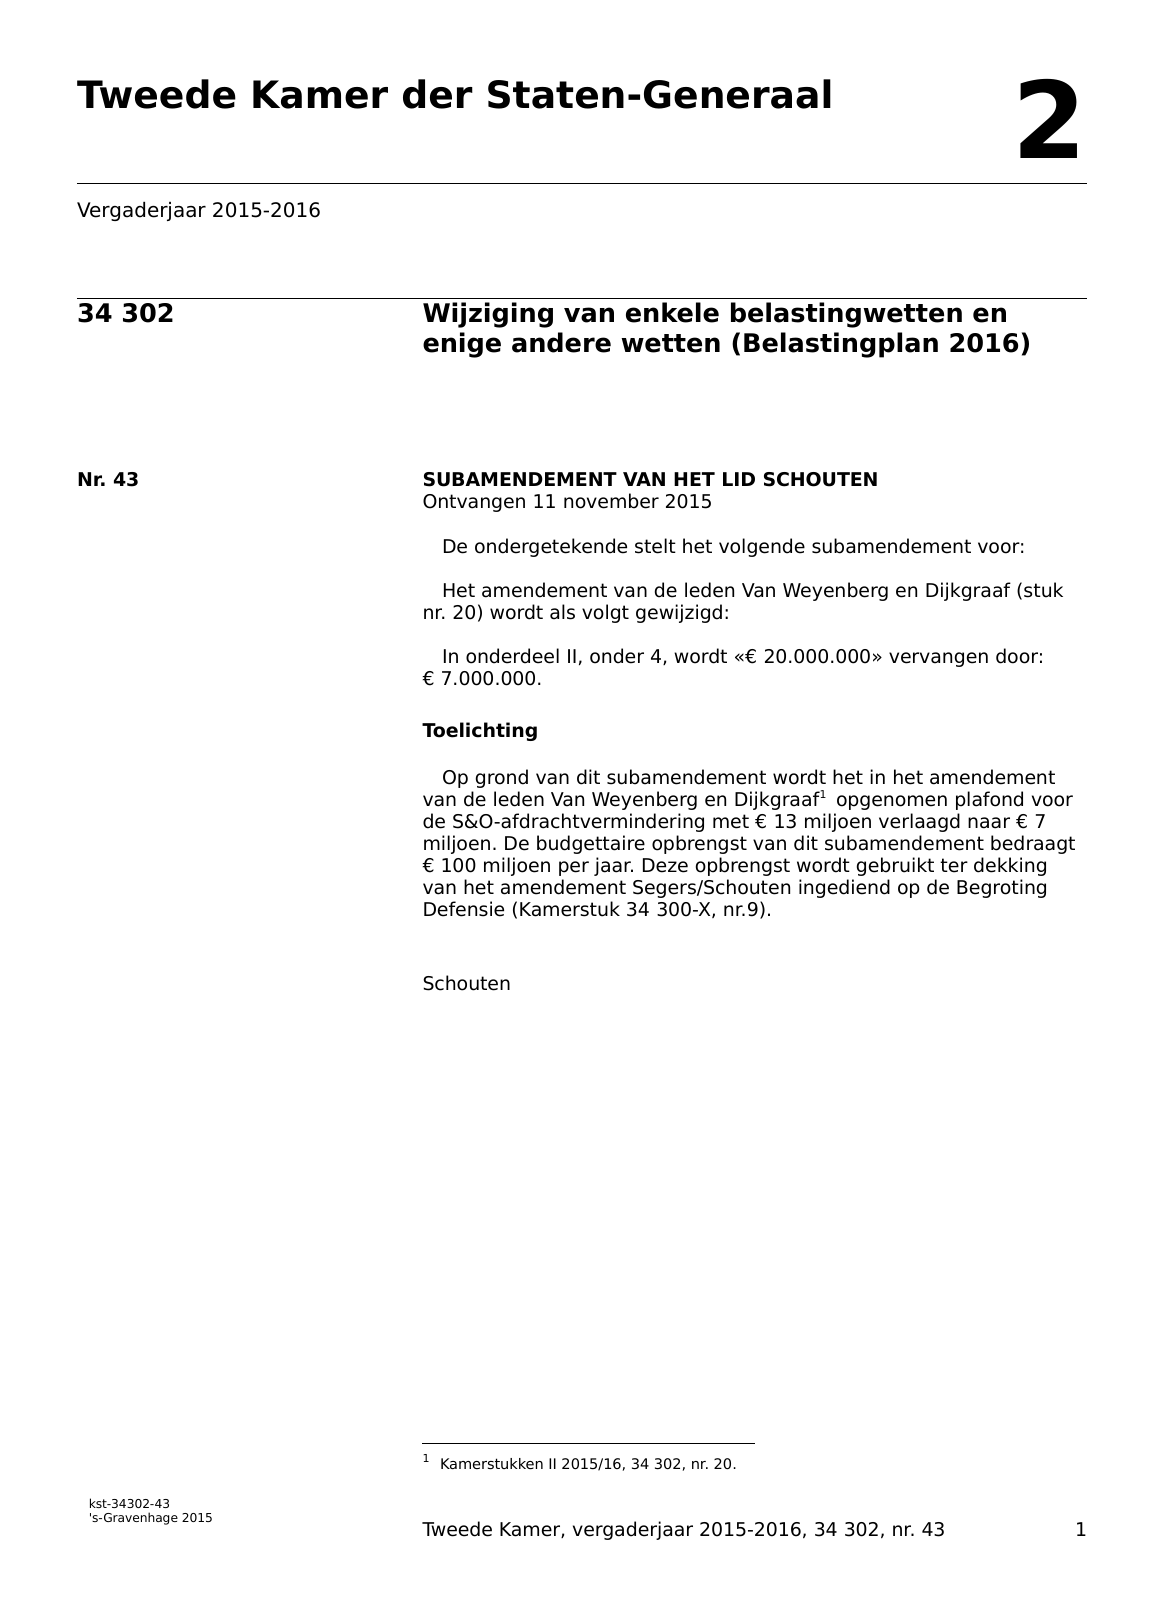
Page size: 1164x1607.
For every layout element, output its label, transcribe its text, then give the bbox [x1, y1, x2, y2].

text Kamerstukken II 2015/16, 34 302, nr. 20. [422, 1452, 1087, 1474]
table_cell Vergaderjaar 2015-2016 [77, 184, 1087, 298]
text Het amendement van de leden Van Weyenberg en Dijkgraaf (stuk nr. 20) wordt als volgt gewijzigd: [422, 580, 1087, 624]
subtitle Toelichting [422, 720, 1087, 742]
subtitle 34 302 Wijziging van enkele belastingwetten en enige andere wetten (Belastingplan 2016) [77, 299, 1087, 358]
table_header 2 [886, 59, 1087, 183]
text kst-34302-43 [88, 1497, 323, 1511]
text Schouten [422, 951, 1087, 994]
table_header Tweede Kamer der Staten-Generaal [77, 59, 886, 183]
text 's-Gravenhage 2015 [88, 1511, 323, 1525]
text In onderdeel II, onder 4, wordt «€ 20.000.000» vervangen door: € 7.000.000. [422, 646, 1087, 690]
text Op grond van dit subamendement wordt het in het amendement van de leden Van Weyenberg en Dijkgraaf opgenomen plafond voor de S&O-afdrachtvermindering met € 13 miljoen verlaagd naar € 7 miljoen. De budgettaire opbrengst van dit subamendement bedraagt € 100 miljoen per jaar. Deze opbrengst wordt gebruikt ter dekking van het amendement Segers/Schouten ingediend op de Begroting Defensie (Kamerstuk 34 300-X, nr.9). [422, 767, 1087, 921]
subtitle Nr. 43 SUBAMENDEMENT VAN HET LID SCHOUTEN [77, 469, 1087, 491]
text De ondergetekende stelt het volgende subamendement voor: [422, 536, 1087, 557]
text Ontvangen 11 november 2015 [422, 491, 1087, 513]
